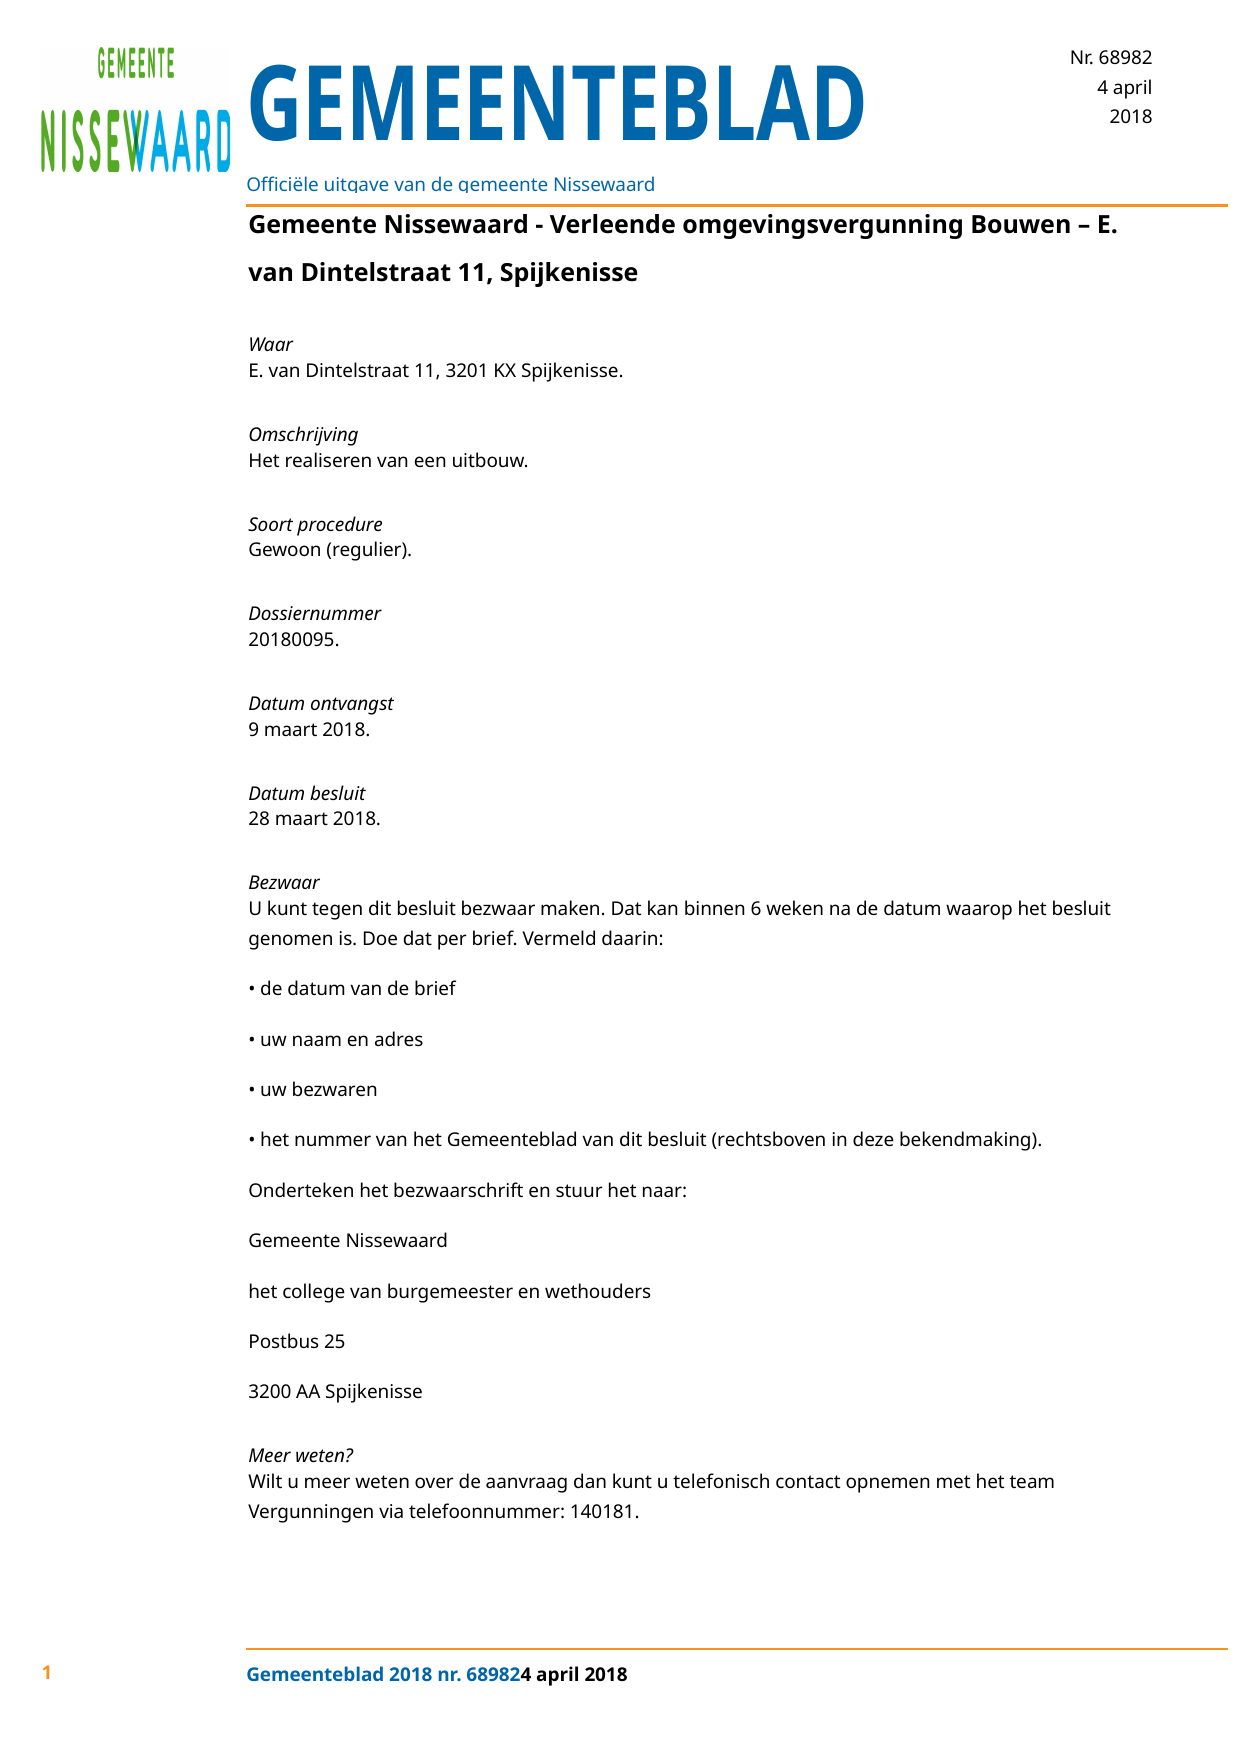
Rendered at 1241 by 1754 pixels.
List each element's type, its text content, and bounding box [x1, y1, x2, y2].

text Onderteken het bezwaarschrift en stuur het naar: [248, 1177, 1152, 1203]
text Wilt u meer weten over de aanvraag dan kunt u telefonisch contact opnemen met het team Vergunningen via telefoonnummer: 140181. [248, 1468, 1152, 1524]
text Gewoon (regulier). [248, 537, 1152, 562]
text • de datum van de brief [248, 975, 1152, 1001]
picture [201, 122, 206, 138]
text Het realiseren van een uitbouw. [248, 447, 1152, 473]
picture [222, 122, 227, 160]
text 9 maart 2018. [248, 716, 1152, 742]
text U kunt tegen dit besluit bezwaar maken. Dat kan binnen 6 weken na de datum waarop het besluit genomen is. Doe dat per brief. Vermeld daarin: [248, 895, 1152, 951]
text E. van Dintelstraat 11, 3201 KX Spijkenisse. [248, 357, 1152, 383]
text Postbus 25 [248, 1328, 1152, 1354]
text Waar [248, 331, 1152, 357]
text • uw bezwaren [248, 1076, 1152, 1102]
picture [154, 157, 165, 172]
text • het nummer van het Gemeenteblad van dit besluit (rechtsboven in deze bekendmaking). [248, 1127, 1152, 1152]
text Bezwaar [248, 869, 1152, 895]
text 20180095. [248, 626, 1152, 652]
text het college van burgemeester en wethouders [248, 1278, 1152, 1303]
text Datum besluit [248, 780, 1152, 806]
picture [41, 47, 231, 172]
text Meer weten? [248, 1443, 1152, 1468]
text Omschrijving [248, 421, 1152, 447]
text Dossiernummer [248, 601, 1152, 626]
text Datum ontvangst [248, 690, 1152, 716]
text Gemeente Nissewaard - Verleende omgevingsvergunning Bouwen – E. van Dintelstraat 11, Spijkenisse [248, 207, 1152, 288]
picture [200, 151, 206, 172]
text 28 maart 2018. [248, 806, 1152, 831]
text Soort procedure [248, 511, 1152, 537]
text Gemeente Nissewaard [248, 1227, 1152, 1253]
text 3200 AA Spijkenisse [248, 1379, 1152, 1404]
text • uw naam en adres [248, 1026, 1152, 1051]
picture [176, 157, 187, 172]
